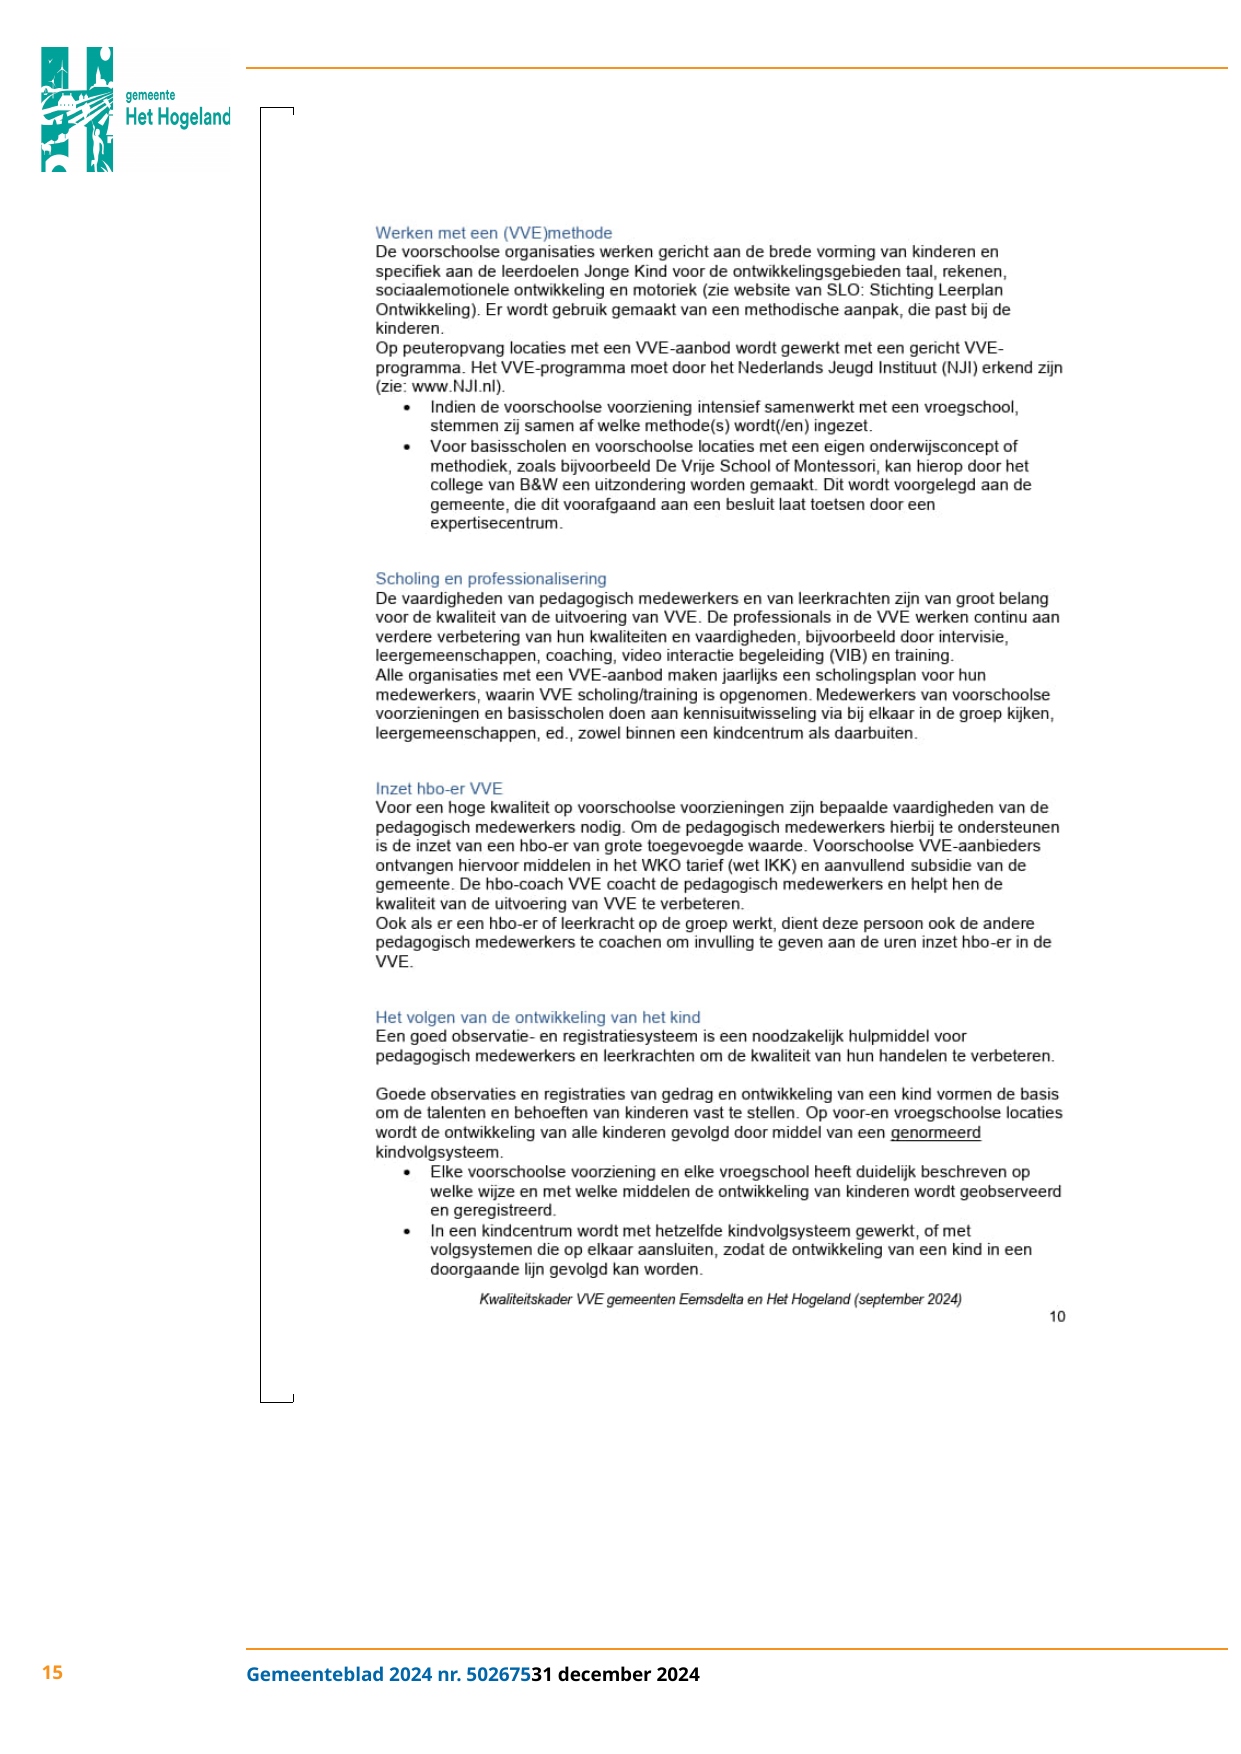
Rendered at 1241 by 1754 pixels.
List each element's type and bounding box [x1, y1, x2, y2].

picture [41, 47, 231, 172]
picture [268, 115, 1173, 1394]
